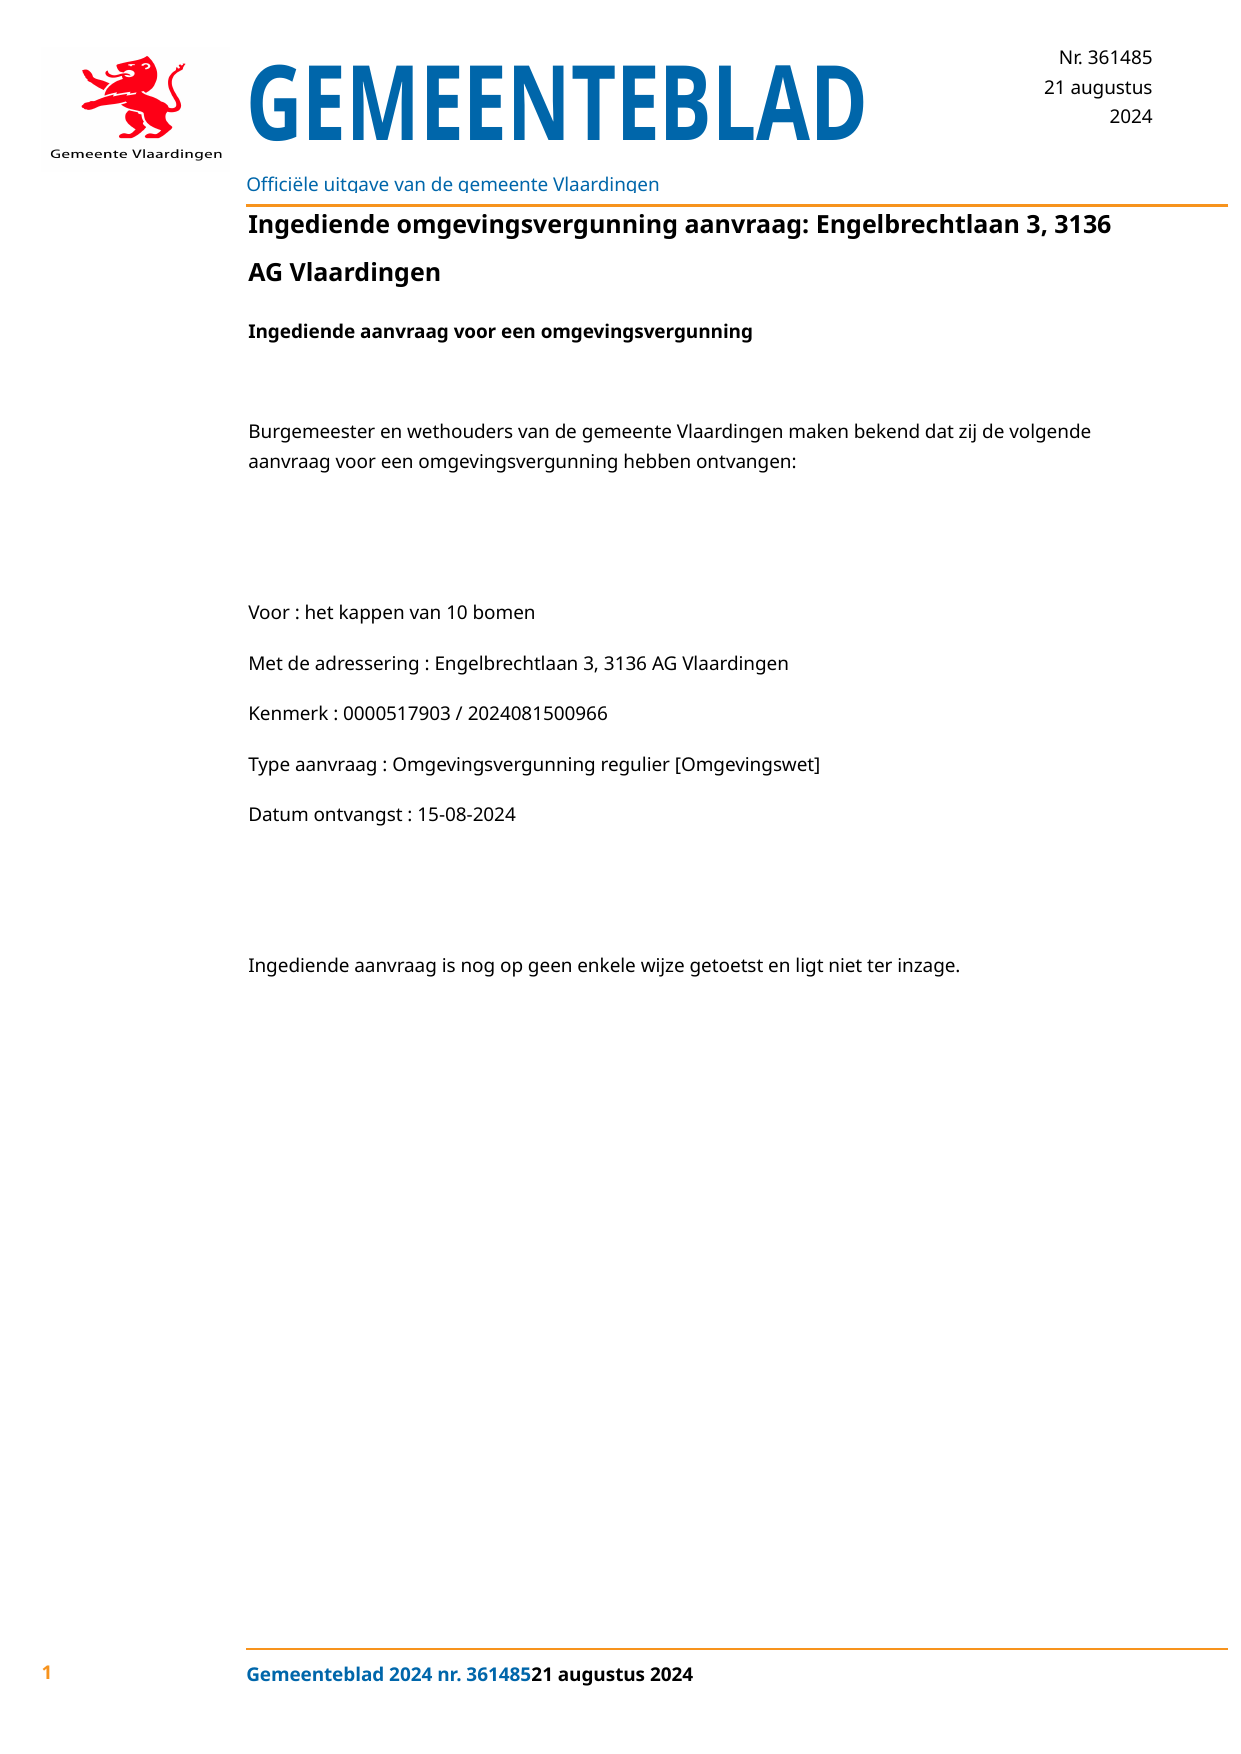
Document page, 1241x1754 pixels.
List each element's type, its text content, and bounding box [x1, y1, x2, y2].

picture [41, 47, 231, 172]
text Met de adressering : Engelbrechtlaan 3, 3136 AG Vlaardingen [248, 650, 1152, 676]
text Voor : het kappen van 10 bomen [248, 599, 1152, 625]
text Ingediende aanvraag is nog op geen enkele wijze getoetst en ligt niet ter inzage. [248, 952, 1152, 978]
text Burgemeester en wethouders van de gemeente Vlaardingen maken bekend dat zij de volgende aanvraag voor een omgevingsvergunning hebben ontvangen: [248, 419, 1152, 474]
text Kenmerk : 0000517903 / 2024081500966 [248, 700, 1152, 726]
text Type aanvraag : Omgevingsvergunning regulier [Omgevingswet] [248, 751, 1152, 777]
text Datum ontvangst : 15-08-2024 [248, 801, 1152, 827]
text Ingediende omgevingsvergunning aanvraag: Engelbrechtlaan 3, 3136 AG Vlaardingen [248, 207, 1152, 288]
text Ingediende aanvraag voor een omgevingsvergunning [248, 318, 1152, 344]
